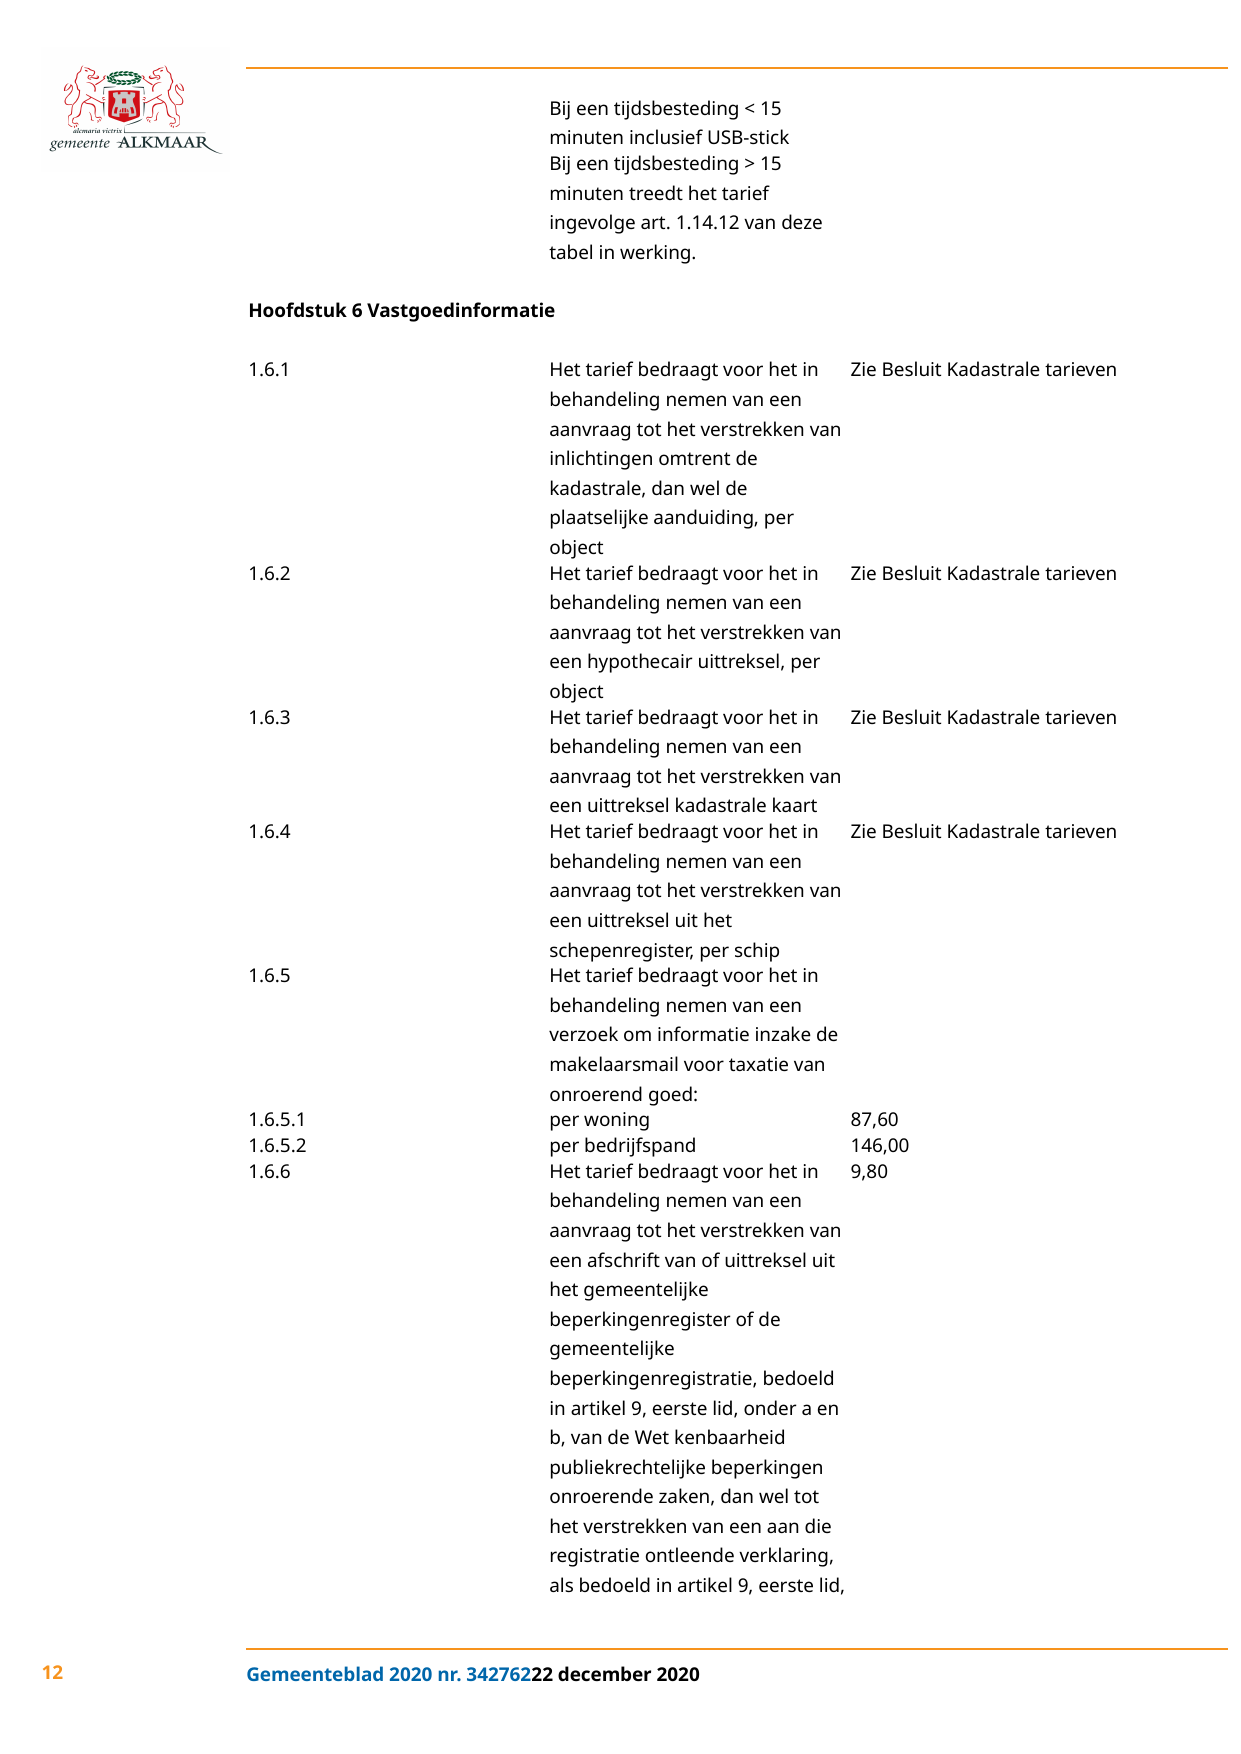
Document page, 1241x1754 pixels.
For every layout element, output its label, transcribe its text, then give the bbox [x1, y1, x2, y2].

table_cell Zie Besluit Kadastrale tarieven [850, 560, 1152, 704]
table_cell 1.6.3 [248, 704, 549, 818]
table_cell 9,80 [850, 1158, 1152, 1598]
table_cell 1.6.4 [248, 819, 549, 962]
table_cell Zie Besluit Kadastrale tarieven [850, 819, 1152, 962]
table_cell per bedrijfspand [549, 1132, 850, 1158]
table_cell [248, 95, 549, 150]
table_cell Het tarief bedraagt voor het in behandeling nemen van een verzoek om informatie inzake de makelaarsmail voor taxatie van onroerend goed: [549, 963, 850, 1107]
table_header Zie Besluit Kadastrale tarieven [850, 357, 1152, 560]
table_cell Bij een tijdsbesteding > 15 minuten treedt het tarief ingevolge art. 1.14.12 van deze tabel in werking. [549, 150, 850, 264]
table_cell Het tarief bedraagt voor het in behandeling nemen van een aanvraag tot het verstrekken van een uittreksel kadastrale kaart [549, 704, 850, 818]
table_cell 1.6.5.1 [248, 1107, 549, 1132]
table_cell Het tarief bedraagt voor het in behandeling nemen van een aanvraag tot het verstrekken van een hypothecair uittreksel, per object [549, 560, 850, 704]
table_cell Zie Besluit Kadastrale tarieven [850, 704, 1152, 818]
table_cell Het tarief bedraagt voor het in behandeling nemen van een aanvraag tot het verstrekken van een uittreksel uit het schepenregister, per schip [549, 819, 850, 962]
table_cell [248, 150, 549, 264]
table_cell 1.6.5.2 [248, 1132, 549, 1158]
table_cell 1.6.2 [248, 560, 549, 704]
table_cell [850, 95, 1152, 150]
text Hoofdstuk 6 Vastgoedinformatie [248, 297, 1152, 323]
table_cell Het tarief bedraagt voor het in behandeling nemen van een aanvraag tot het verstrekken van een afschrift van of uittreksel uit het gemeentelijke beperkingenregister of de gemeentelijke beperkingenregistratie, bedoeld in artikel 9, eerste lid, onder a en b, van de Wet kenbaarheid publiekrechtelijke beperkingen onroerende zaken, dan wel tot het verstrekken van een aan die registratie ontleende verklaring, als bedoeld in artikel 9, eerste lid, [549, 1158, 850, 1598]
table_cell [850, 963, 1152, 1107]
table_cell 1.6.6 [248, 1158, 549, 1598]
table_cell 87,60 [850, 1107, 1152, 1132]
table_header Het tarief bedraagt voor het in behandeling nemen van een aanvraag tot het verstrekken van inlichtingen omtrent de kadastrale, dan wel de plaatselijke aanduiding, per object [549, 357, 850, 560]
table_cell Bij een tijdsbesteding < 15 minuten inclusief USB-stick [549, 95, 850, 150]
table_header 1.6.1 [248, 357, 549, 560]
table_cell per woning [549, 1107, 850, 1132]
table_cell 1.6.5 [248, 963, 549, 1107]
table_cell 146,00 [850, 1132, 1152, 1158]
table_cell [850, 150, 1152, 264]
picture [41, 47, 231, 172]
